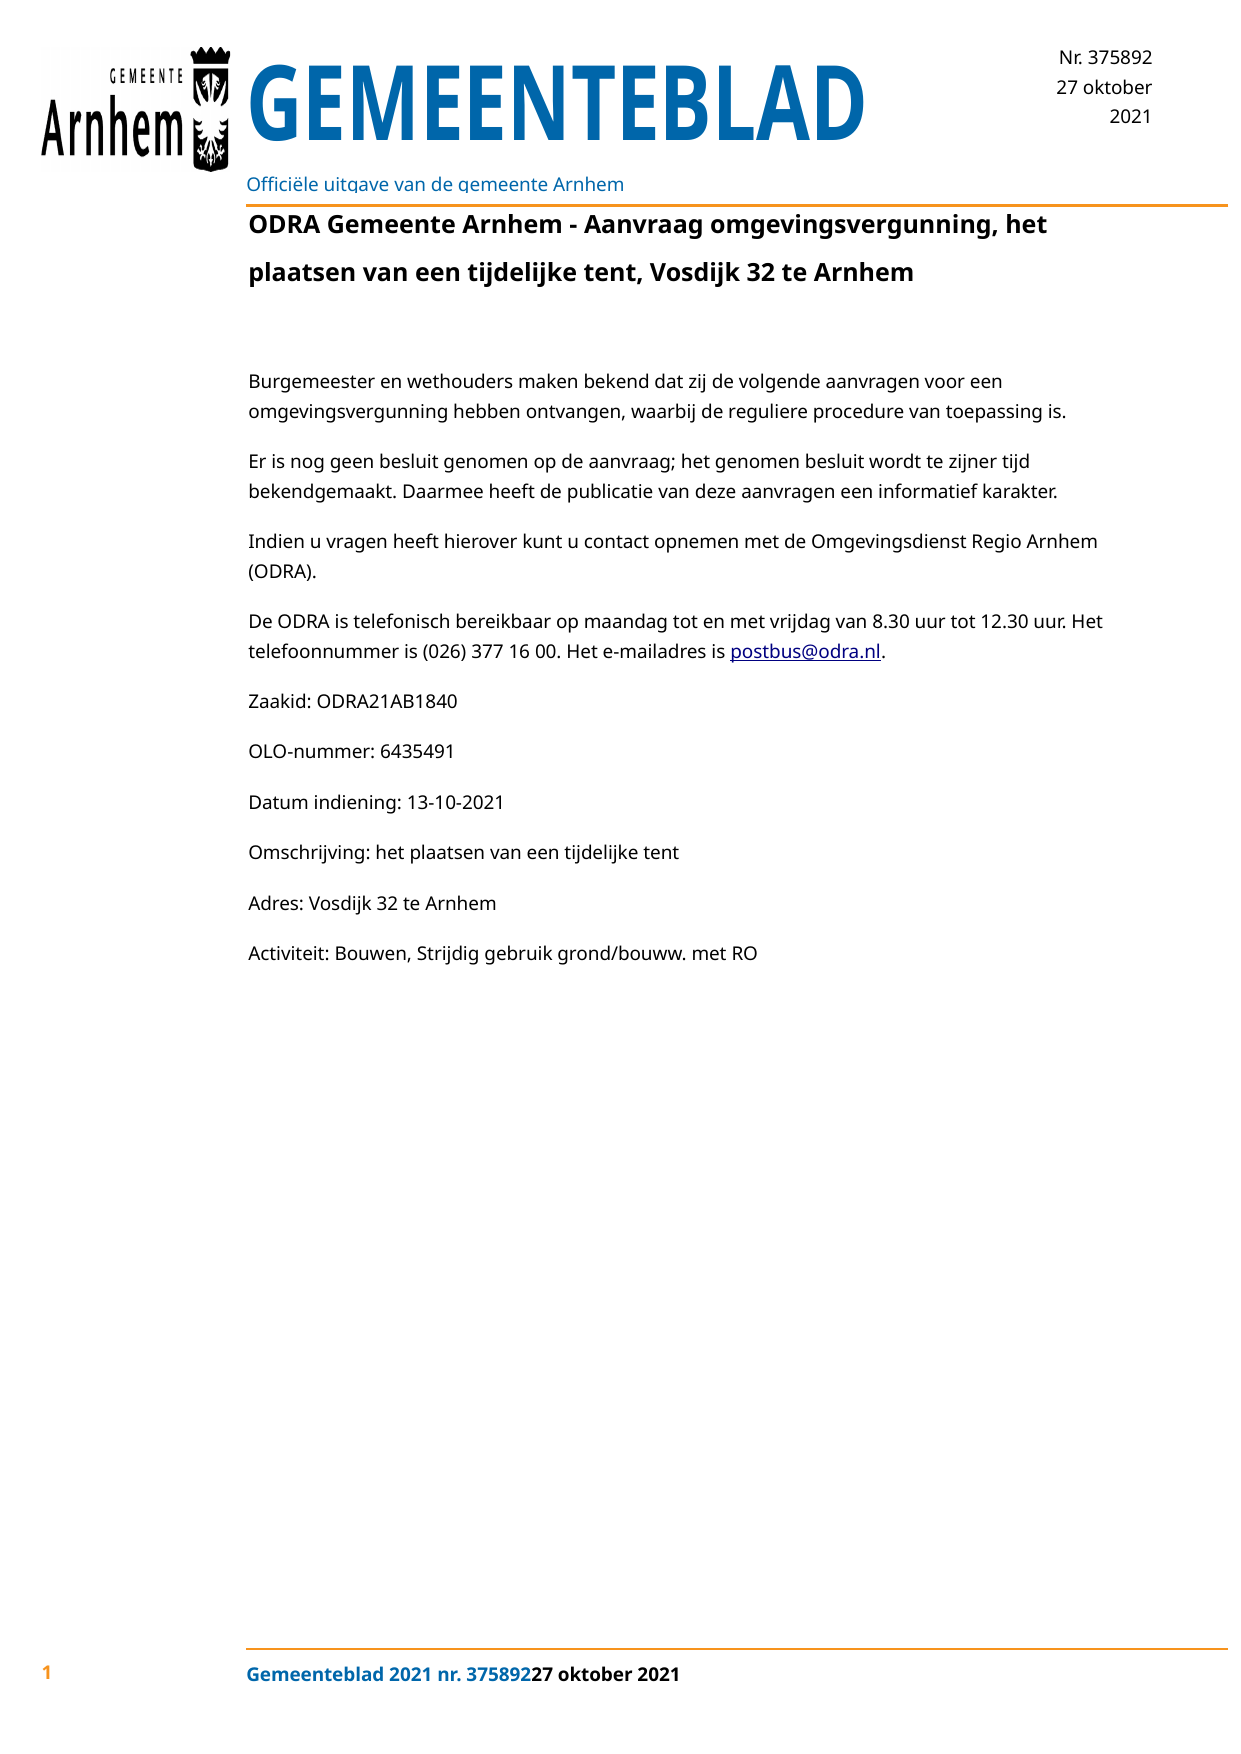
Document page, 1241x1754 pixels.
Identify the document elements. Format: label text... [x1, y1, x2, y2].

text De ODRA is telefonisch bereikbaar op maandag tot en met vrijdag van 8.30 uur tot 12.30 uur. Het telefoonnummer is (026) 377 16 00. Het e-mailadres is postbus@odra.nl. [248, 608, 1152, 664]
text Burgemeester en wethouders maken bekend dat zij de volgende aanvragen voor een omgevingsvergunning hebben ontvangen, waarbij de reguliere procedure van toepassing is. [248, 368, 1152, 424]
text Indien u vragen heeft hierover kunt u contact opnemen met de Omgevingsdienst Regio Arnhem (ODRA). [248, 528, 1152, 584]
text Zaakid: ODRA21AB1840 [248, 688, 1152, 714]
text Omschrijving: het plaatsen van een tijdelijke tent [248, 839, 1152, 865]
text ODRA Gemeente Arnhem - Aanvraag omgevingsvergunning, het plaatsen van een tijdelijke tent, Vosdijk 32 te Arnhem [248, 207, 1152, 288]
picture [41, 47, 231, 172]
text OLO-nummer: 6435491 [248, 739, 1152, 764]
text Activiteit: Bouwen, Strijdig gebruik grond/bouww. met RO [248, 940, 1152, 966]
text Er is nog geen besluit genomen op de aanvraag; het genomen besluit wordt te zijner tijd bekendgemaakt. Daarmee heeft de publicatie van deze aanvragen een informatief karakter. [248, 448, 1152, 504]
text Datum indiening: 13-10-2021 [248, 789, 1152, 815]
text Adres: Vosdijk 32 te Arnhem [248, 890, 1152, 916]
